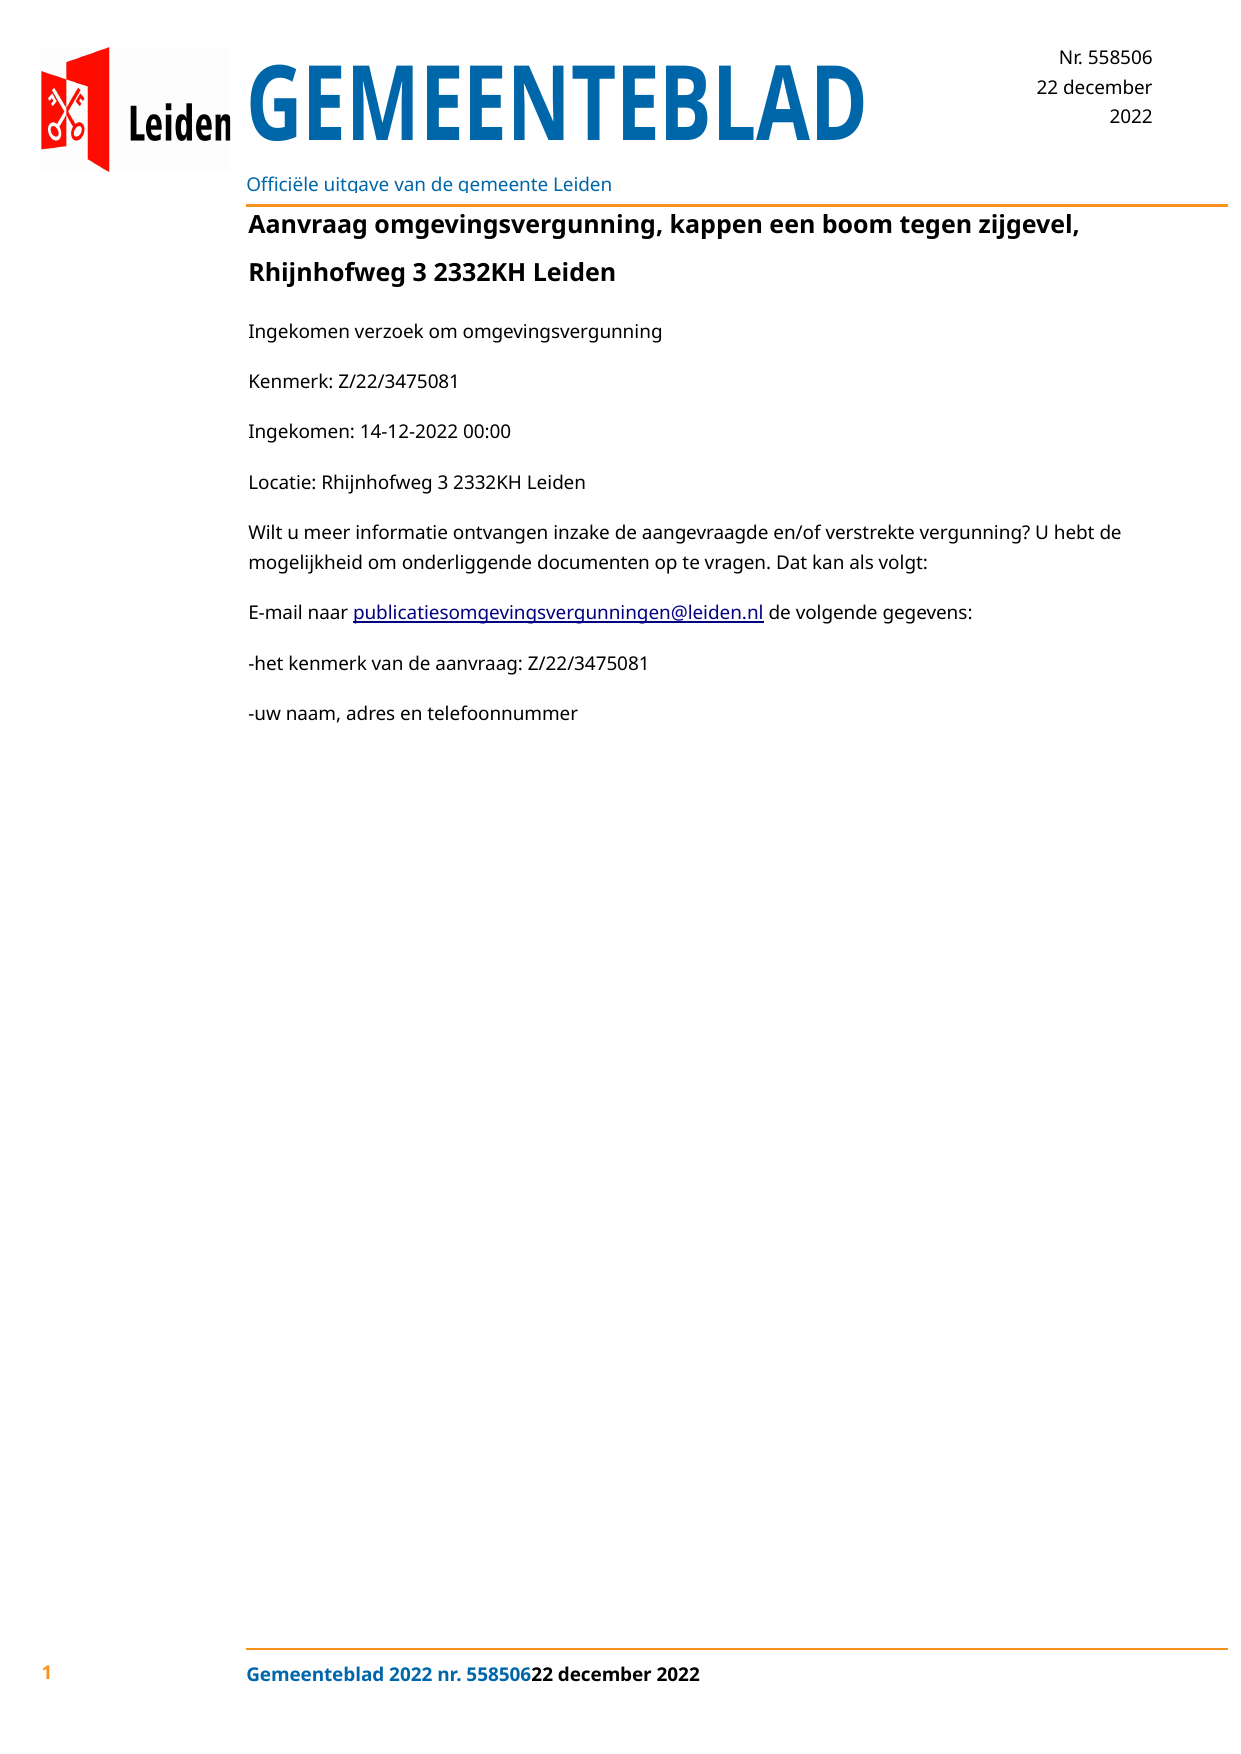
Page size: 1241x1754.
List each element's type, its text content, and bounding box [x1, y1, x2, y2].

text -uw naam, adres en telefoonnummer [248, 700, 1152, 726]
text Ingekomen verzoek om omgevingsvergunning [248, 318, 1152, 344]
text Aanvraag omgevingsvergunning, kappen een boom tegen zijgevel, Rhijnhofweg 3 2332KH Leiden [248, 207, 1152, 288]
text -het kenmerk van de aanvraag: Z/22/3475081 [248, 650, 1152, 676]
text E-mail naar publicatiesomgevingsvergunningen@leiden.nl de volgende gegevens: [248, 599, 1152, 625]
picture [41, 47, 231, 172]
text Wilt u meer informatie ontvangen inzake de aangevraagde en/of verstrekte vergunning? U hebt de mogelijkheid om onderliggende documenten op te vragen. Dat kan als volgt: [248, 519, 1152, 575]
text Kenmerk: Z/22/3475081 [248, 368, 1152, 394]
text Locatie: Rhijnhofweg 3 2332KH Leiden [248, 469, 1152, 495]
text Ingekomen: 14-12-2022 00:00 [248, 419, 1152, 444]
